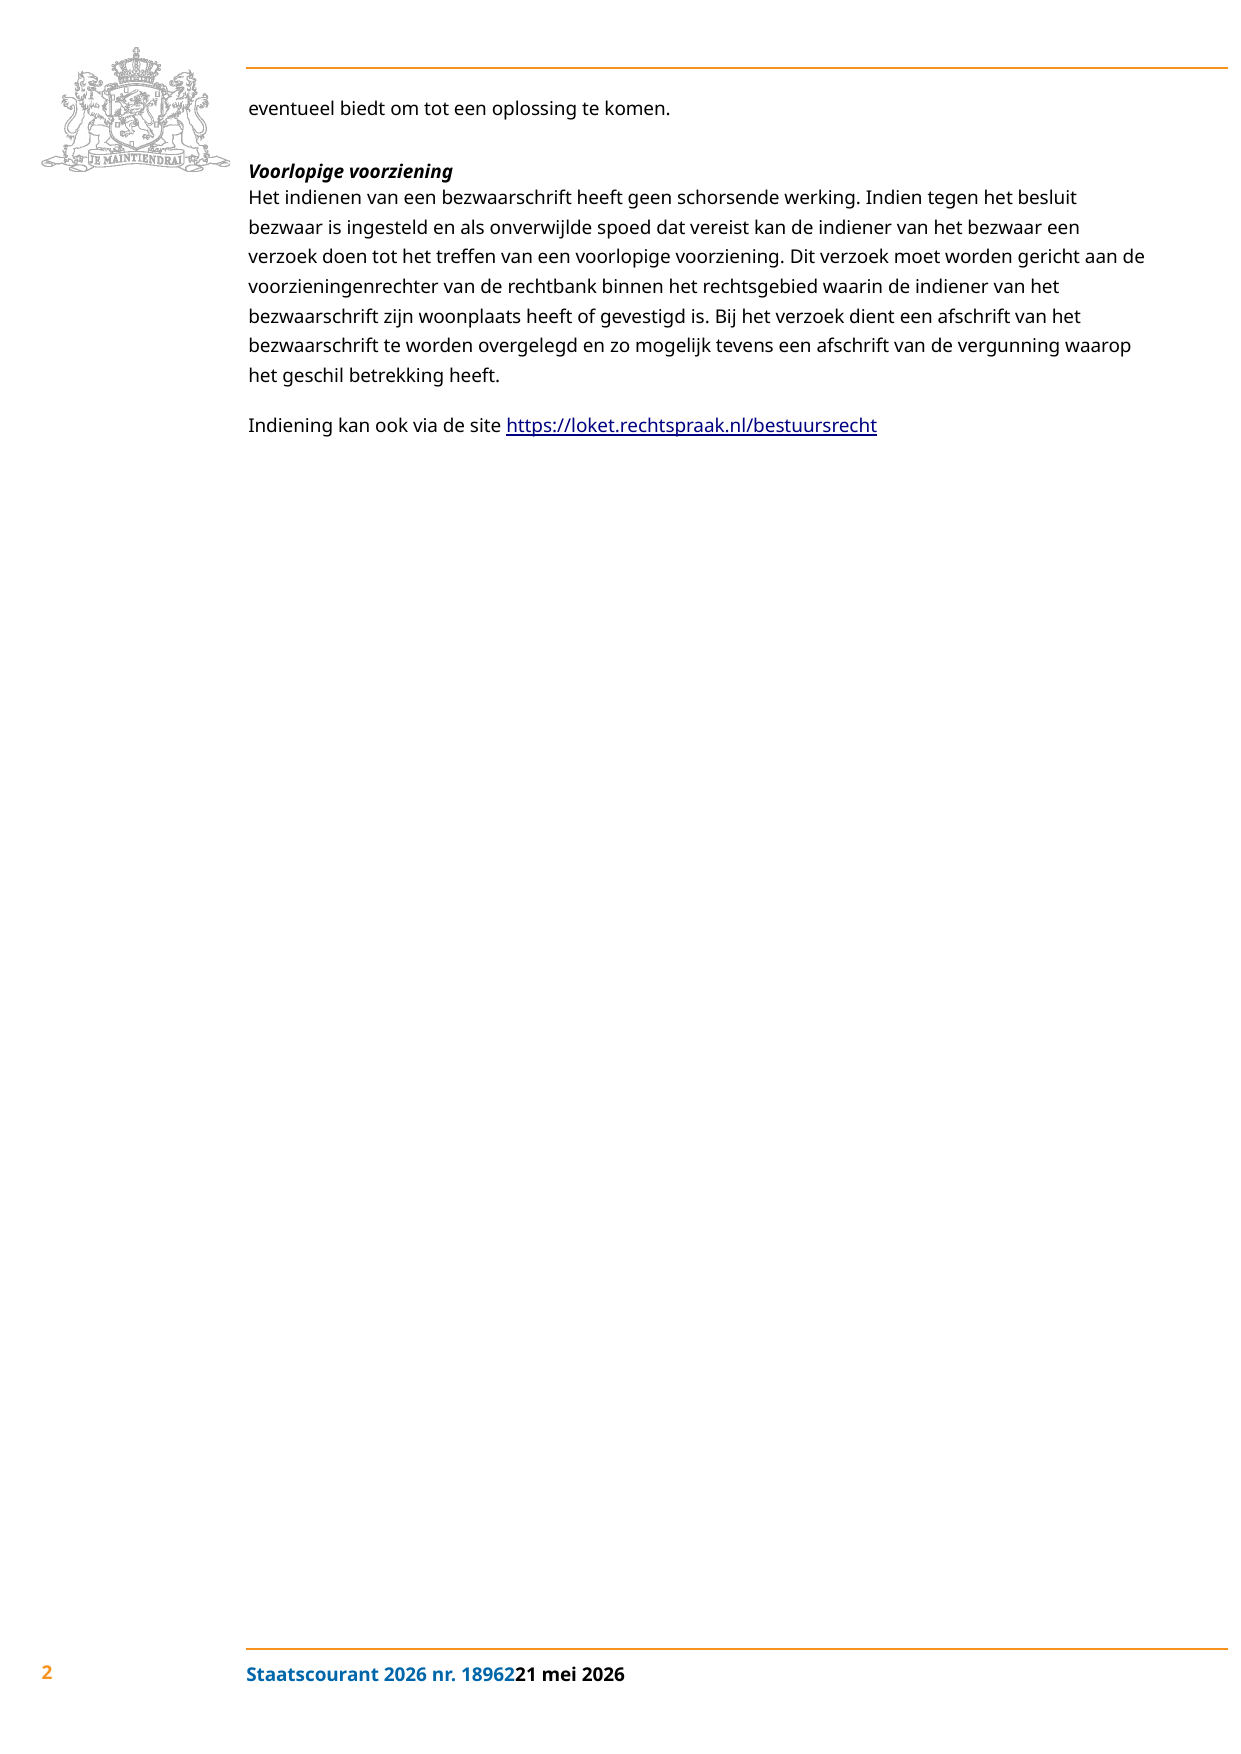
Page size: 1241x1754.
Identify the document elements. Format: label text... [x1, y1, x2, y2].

text Voorlopige voorziening [248, 159, 1152, 184]
picture [41, 47, 231, 172]
text Het indienen van een bezwaarschrift heeft geen schorsende werking. Indien tegen het besluit bezwaar is ingesteld en als onverwijlde spoed dat vereist kan de indiener van het bezwaar een verzoek doen tot het treffen van een voorlopige voorziening. Dit verzoek moet worden gericht aan de voorzieningenrechter van de rechtbank binnen het rechtsgebied waarin de indiener van het bezwaarschrift zijn woonplaats heeft of gevestigd is. Bij het verzoek dient een afschrift van het bezwaarschrift te worden overgelegd en zo mogelijk tevens een afschrift van de vergunning waarop het geschil betrekking heeft. [248, 184, 1152, 388]
text Indiening kan ook via de site https://loket.rechtspraak.nl/bestuursrecht [248, 412, 1152, 438]
text eventueel biedt om tot een oplossing te komen. [248, 95, 1152, 121]
